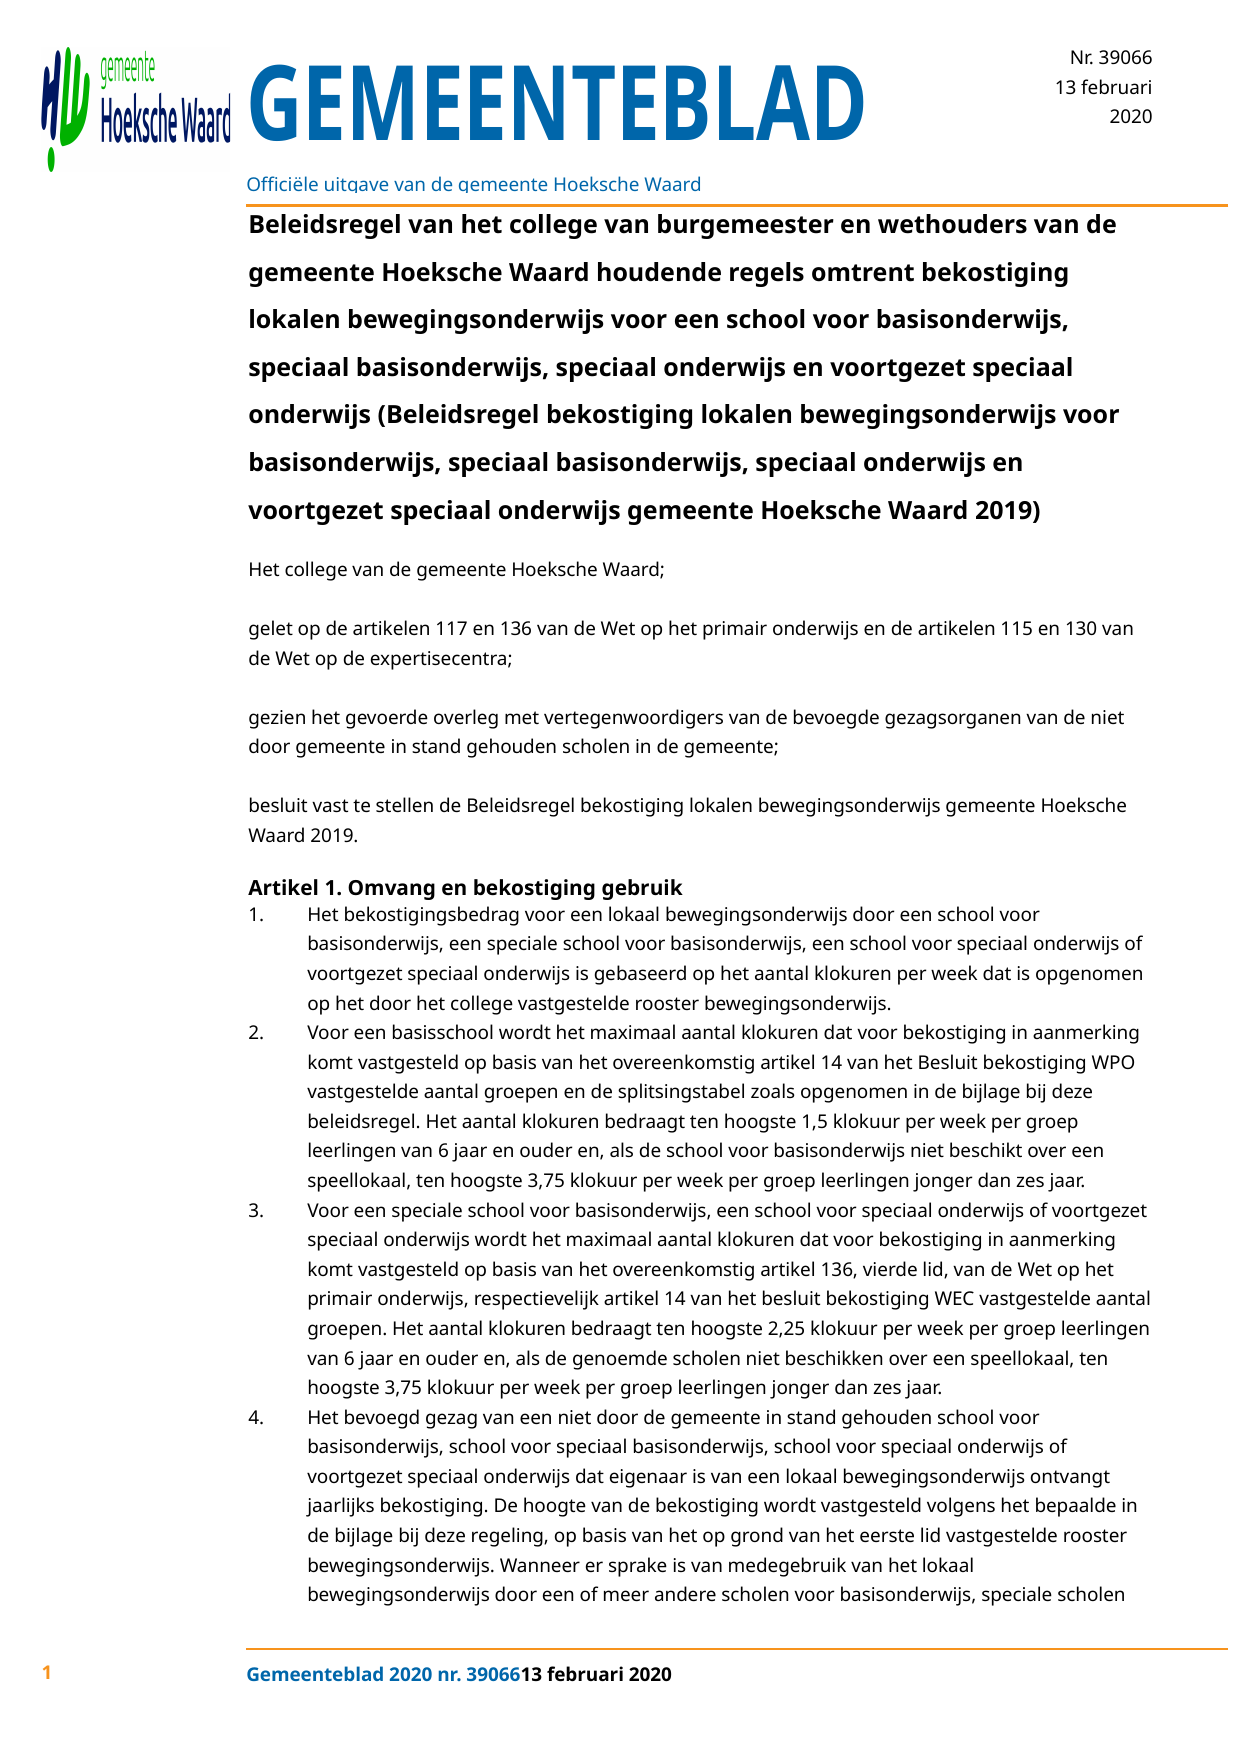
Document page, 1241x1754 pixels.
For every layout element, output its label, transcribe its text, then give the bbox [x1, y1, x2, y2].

picture [41, 47, 231, 172]
list Het bekostigingsbedrag voor een lokaal bewegingsonderwijs door een school voor basisonderwijs, een speciale school voor basisonderwijs, een school voor speciaal onderwijs of voortgezet speciaal onderwijs is gebaseerd op het aantal klokuren per week dat is opgenomen op het door het college vastgestelde rooster bewegingsonderwijs. [248, 901, 1152, 1016]
text gezien het gevoerde overleg met vertegenwoordigers van de bevoegde gezagsorganen van de niet door gemeente in stand gehouden scholen in de gemeente; [248, 704, 1152, 759]
list Voor een basisschool wordt het maximaal aantal klokuren dat voor bekostiging in aanmerking komt vastgesteld op basis van het overeenkomstig artikel 14 van het Besluit bekostiging WPO vastgestelde aantal groepen en de splitsingstabel zoals opgenomen in de bijlage bij deze beleidsregel. Het aantal klokuren bedraagt ten hoogste 1,5 klokuur per week per groep leerlingen van 6 jaar en ouder en, als de school voor basisonderwijs niet beschikt over een speellokaal, ten hoogste 3,75 klokuur per week per groep leerlingen jonger dan zes jaar. [248, 1019, 1152, 1193]
text Artikel 1. Omvang en bekostiging gebruik [248, 873, 1152, 901]
text Beleidsregel van het college van burgemeester en wethouders van de gemeente Hoeksche Waard houdende regels omtrent bekostiging lokalen bewegingsonderwijs voor een school voor basisonderwijs, speciaal basisonderwijs, speciaal onderwijs en voortgezet speciaal onderwijs (Beleidsregel bekostiging lokalen bewegingsonderwijs voor basisonderwijs, speciaal basisonderwijs, speciaal onderwijs en voortgezet speciaal onderwijs gemeente Hoeksche Waard 2019) [248, 207, 1152, 526]
text gelet op de artikelen 117 en 136 van de Wet op het primair onderwijs en de artikelen 115 en 130 van de Wet op de expertisecentra; [248, 615, 1152, 670]
text besluit vast te stellen de Beleidsregel bekostiging lokalen bewegingsonderwijs gemeente Hoeksche Waard 2019. [248, 793, 1152, 848]
list Voor een speciale school voor basisonderwijs, een school voor speciaal onderwijs of voortgezet speciaal onderwijs wordt het maximaal aantal klokuren dat voor bekostiging in aanmerking komt vastgesteld op basis van het overeenkomstig artikel 136, vierde lid, van de Wet op het primair onderwijs, respectievelijk artikel 14 van het besluit bekostiging WEC vastgestelde aantal groepen. Het aantal klokuren bedraagt ten hoogste 2,25 klokuur per week per groep leerlingen van 6 jaar en ouder en, als de genoemde scholen niet beschikken over een speellokaal, ten hoogste 3,75 klokuur per week per groep leerlingen jonger dan zes jaar. [248, 1197, 1152, 1400]
list Het bevoegd gezag van een niet door de gemeente in stand gehouden school voor basisonderwijs, school voor speciaal basisonderwijs, school voor speciaal onderwijs of voortgezet speciaal onderwijs dat eigenaar is van een lokaal bewegingsonderwijs ontvangt jaarlijks bekostiging. De hoogte van de bekostiging wordt vastgesteld volgens het bepaalde in de bijlage bij deze regeling, op basis van het op grond van het eerste lid vastgestelde rooster bewegingsonderwijs. Wanneer er sprake is van medegebruik van het lokaal bewegingsonderwijs door een of meer andere scholen voor basisonderwijs, speciale scholen [248, 1404, 1152, 1607]
text Het college van de gemeente Hoeksche Waard; [248, 556, 1152, 582]
